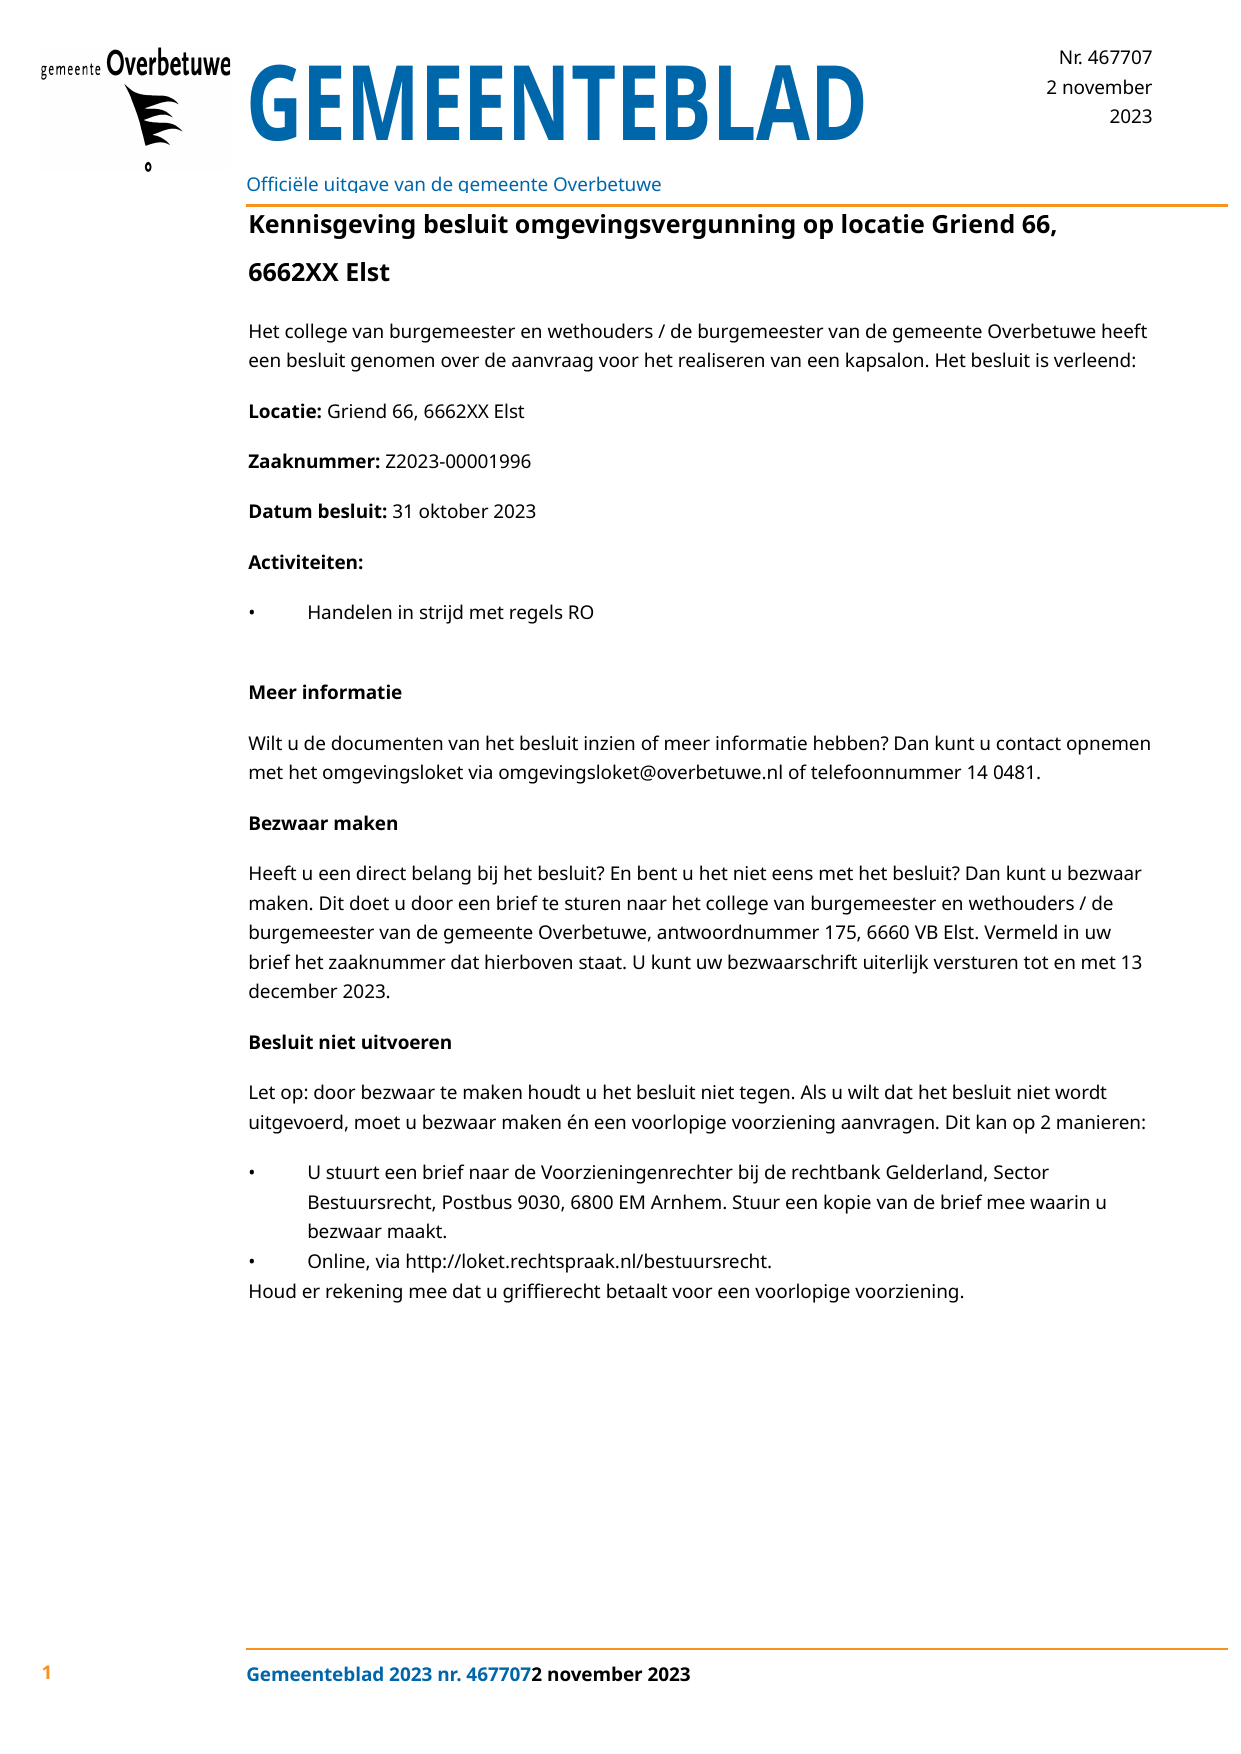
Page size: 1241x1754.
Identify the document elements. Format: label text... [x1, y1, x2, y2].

text Besluit niet uitvoeren [248, 1029, 1152, 1055]
text Locatie: Griend 66, 6662XX Elst [248, 398, 1152, 424]
text Houd er rekening mee dat u griffierecht betaalt voor een voorlopige voorziening. [248, 1278, 1152, 1304]
text Zaaknummer: Z2023-00001996 [248, 448, 1152, 474]
text Heeft u een direct belang bij het besluit? En bent u het niet eens met het besluit? Dan kunt u bezwaar maken. Dit doet u door een brief te sturen naar het college van burgemeester en wethouders / de burgemeester van de gemeente Overbetuwe, antwoordnummer 175, 6660 VB Elst. Vermeld in uw brief het zaaknummer dat hierboven staat. U kunt uw bezwaarschrift uiterlijk versturen tot en met 13 december 2023. [248, 860, 1152, 1004]
text Datum besluit: 31 oktober 2023 [248, 499, 1152, 524]
text Kennisgeving besluit omgevingsvergunning op locatie Griend 66, 6662XX Elst [248, 207, 1152, 288]
text Meer informatie [248, 679, 1152, 705]
text Let op: door bezwaar te maken houdt u het besluit niet tegen. Als u wilt dat het besluit niet wordt uitgevoerd, moet u bezwaar maken én een voorlopige voorziening aanvragen. Dit kan op 2 manieren: [248, 1079, 1152, 1135]
list Online, via http://loket.rechtspraak.nl/bestuursrecht. [248, 1248, 1152, 1274]
text Bezwaar maken [248, 810, 1152, 836]
text Wilt u de documenten van het besluit inzien of meer informatie hebben? Dan kunt u contact opnemen met het omgevingsloket via omgevingsloket@overbetuwe.nl of telefoonnummer 14 0481. [248, 730, 1152, 785]
list Handelen in strijd met regels RO [248, 599, 1152, 625]
list U stuurt een brief naar de Voorzieningenrechter bij de rechtbank Gelderland, Sector Bestuursrecht, Postbus 9030, 6800 EM Arnhem. Stuur een kopie van de brief mee waarin u bezwaar maakt. [248, 1159, 1152, 1244]
picture [41, 47, 231, 172]
text Activiteiten: [248, 549, 1152, 575]
text Het college van burgemeester en wethouders / de burgemeester van de gemeente Overbetuwe heeft een besluit genomen over de aanvraag voor het realiseren van een kapsalon. Het besluit is verleend: [248, 318, 1152, 373]
